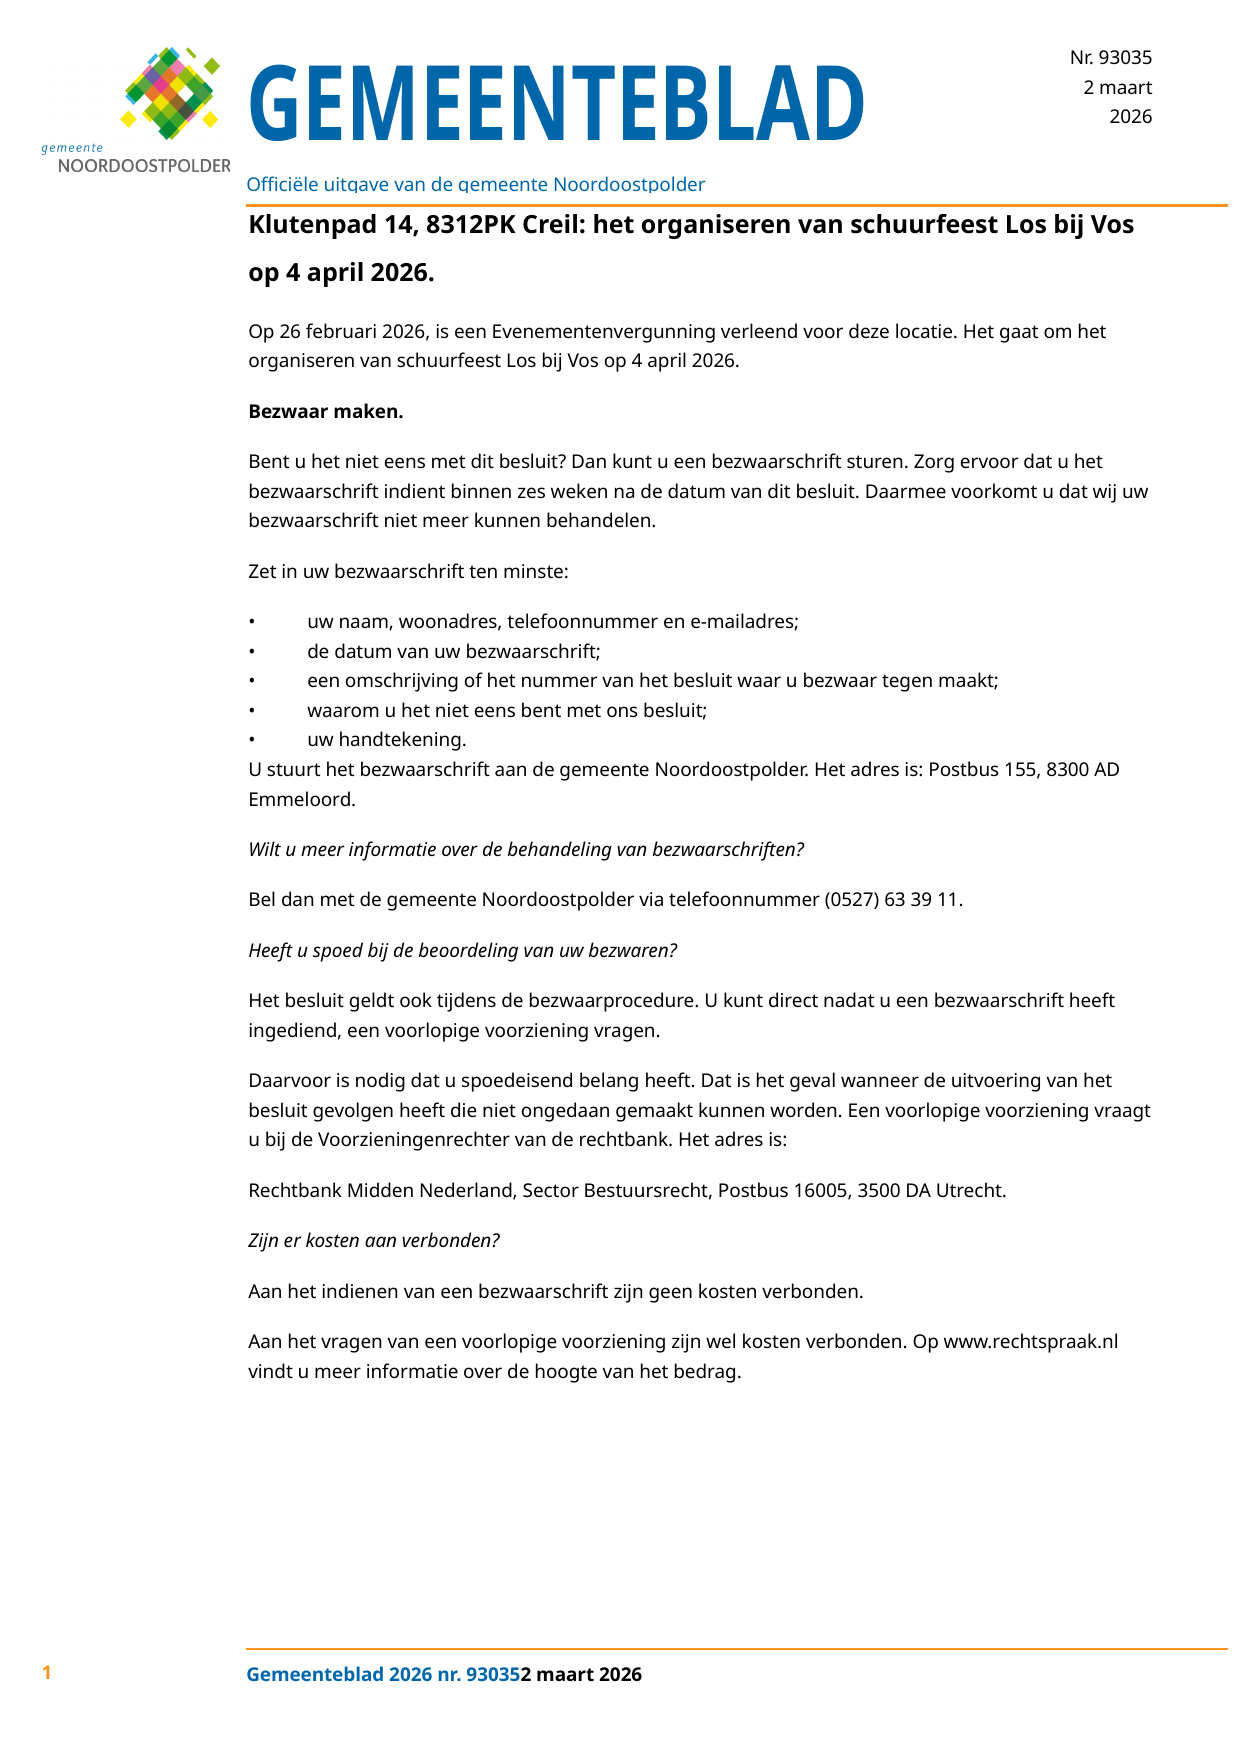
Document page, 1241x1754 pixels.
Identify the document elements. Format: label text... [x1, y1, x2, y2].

text Bezwaar maken. [248, 398, 1152, 424]
list een omschrijving of het nummer van het besluit waar u bezwaar tegen maakt; [248, 667, 1152, 693]
text Het besluit geldt ook tijdens de bezwaarprocedure. U kunt direct nadat u een bezwaarschrift heeft ingediend, een voorlopige voorziening vragen. [248, 987, 1152, 1043]
text U stuurt het bezwaarschrift aan de gemeente Noordoostpolder. Het adres is: Postbus 155, 8300 AD Emmeloord. [248, 756, 1152, 812]
text Rechtbank Midden Nederland, Sector Bestuursrecht, Postbus 16005, 3500 DA Utrecht. [248, 1177, 1152, 1203]
text Aan het indienen van een bezwaarschrift zijn geen kosten verbonden. [248, 1278, 1152, 1304]
text Daarvoor is nodig dat u spoedeisend belang heeft. Dat is het geval wanneer de uitvoering van het besluit gevolgen heeft die niet ongedaan gemaakt kunnen worden. Een voorlopige voorziening vraagt u bij de Voorzieningenrechter van de rechtbank. Het adres is: [248, 1067, 1152, 1152]
text Bel dan met de gemeente Noordoostpolder via telefoonnummer (0527) 63 39 11. [248, 887, 1152, 912]
list de datum van uw bezwaarschrift; [248, 638, 1152, 664]
text Op 26 februari 2026, is een Evenementenvergunning verleend voor deze locatie. Het gaat om het organiseren van schuurfeest Los bij Vos op 4 april 2026. [248, 318, 1152, 373]
list uw naam, woonadres, telefoonnummer en e-mailadres; [248, 608, 1152, 634]
text Wilt u meer informatie over de behandeling van bezwaarschriften? [248, 836, 1152, 862]
text Aan het vragen van een voorlopige voorziening zijn wel kosten verbonden. Op www.rechtspraak.nl vindt u meer informatie over de hoogte van het bedrag. [248, 1328, 1152, 1384]
text Zijn er kosten aan verbonden? [248, 1227, 1152, 1253]
text Heeft u spoed bij de beoordeling van uw bezwaren? [248, 937, 1152, 963]
list waarom u het niet eens bent met ons besluit; [248, 697, 1152, 723]
text Bent u het niet eens met dit besluit? Dan kunt u een bezwaarschrift sturen. Zorg ervoor dat u het bezwaarschrift indient binnen zes weken na de datum van dit besluit. Daarmee voorkomt u dat wij uw bezwaarschrift niet meer kunnen behandelen. [248, 448, 1152, 533]
list uw handtekening. [248, 727, 1152, 752]
text Klutenpad 14, 8312PK Creil: het organiseren van schuurfeest Los bij Vos op 4 april 2026. [248, 207, 1152, 288]
text Zet in uw bezwaarschrift ten minste: [248, 558, 1152, 584]
picture [41, 47, 231, 172]
